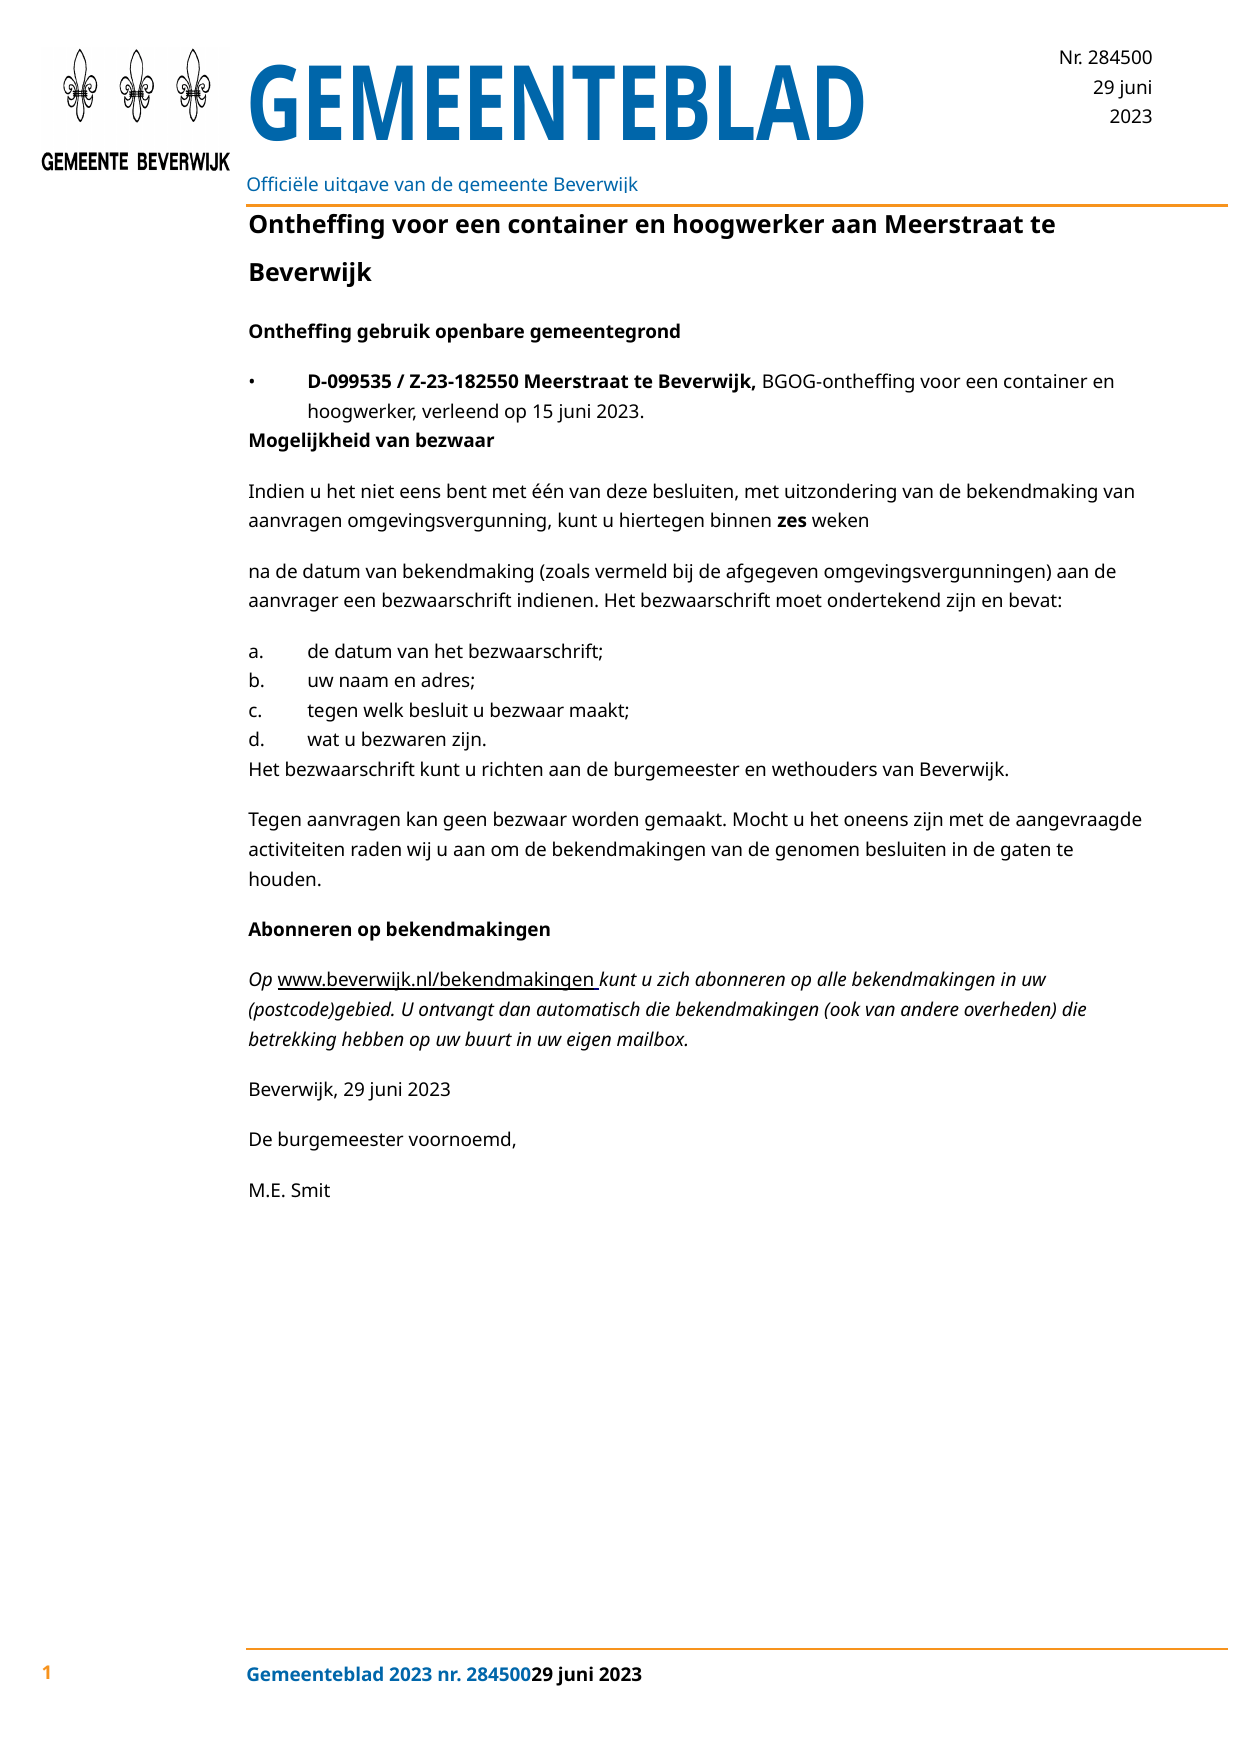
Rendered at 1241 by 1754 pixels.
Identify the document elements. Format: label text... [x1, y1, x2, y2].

text Abonneren op bekendmakingen [248, 916, 1152, 942]
list uw naam en adres; [248, 667, 1152, 693]
text Ontheffing gebruik openbare gemeentegrond [248, 318, 1152, 344]
text Indien u het niet eens bent met één van deze besluiten, met uitzondering van de bekendmaking van aanvragen omgevingsvergunning, kunt u hiertegen binnen zes weken [248, 478, 1152, 533]
text Ontheffing voor een container en hoogwerker aan Meerstraat te Beverwijk [248, 207, 1152, 288]
list tegen welk besluit u bezwaar maakt; [248, 697, 1152, 723]
text Beverwijk, 29 juni 2023 [248, 1076, 1152, 1102]
text Het bezwaarschrift kunt u richten aan de burgemeester en wethouders van Beverwijk. [248, 756, 1152, 782]
text M.E. Smit [248, 1177, 1152, 1203]
text Mogelijkheid van bezwaar [248, 427, 1152, 453]
list de datum van het bezwaarschrift; [248, 638, 1152, 664]
text De burgemeester voornoemd, [248, 1127, 1152, 1152]
text Tegen aanvragen kan geen bezwaar worden gemaakt. Mocht u het oneens zijn met de aangevraagde activiteiten raden wij u aan om de bekendmakingen van de genomen besluiten in de gaten te houden. [248, 807, 1152, 892]
list wat u bezwaren zijn. [248, 727, 1152, 752]
text na de datum van bekendmaking (zoals vermeld bij de afgegeven omgevingsvergunningen) aan de aanvrager een bezwaarschrift indienen. Het bezwaarschrift moet ondertekend zijn en bevat: [248, 558, 1152, 613]
list D-099535 / Z-23-182550 Meerstraat te Beverwijk, BGOG-ontheffing voor een container en hoogwerker, verleend op 15 juni 2023. [248, 368, 1152, 424]
picture [41, 47, 231, 172]
text Op www.beverwijk.nl/bekendmakingen kunt u zich abonneren op alle bekendmakingen in uw (postcode)gebied. U ontvangt dan automatisch die bekendmakingen (ook van andere overheden) die betrekking hebben op uw buurt in uw eigen mailbox. [248, 967, 1152, 1052]
